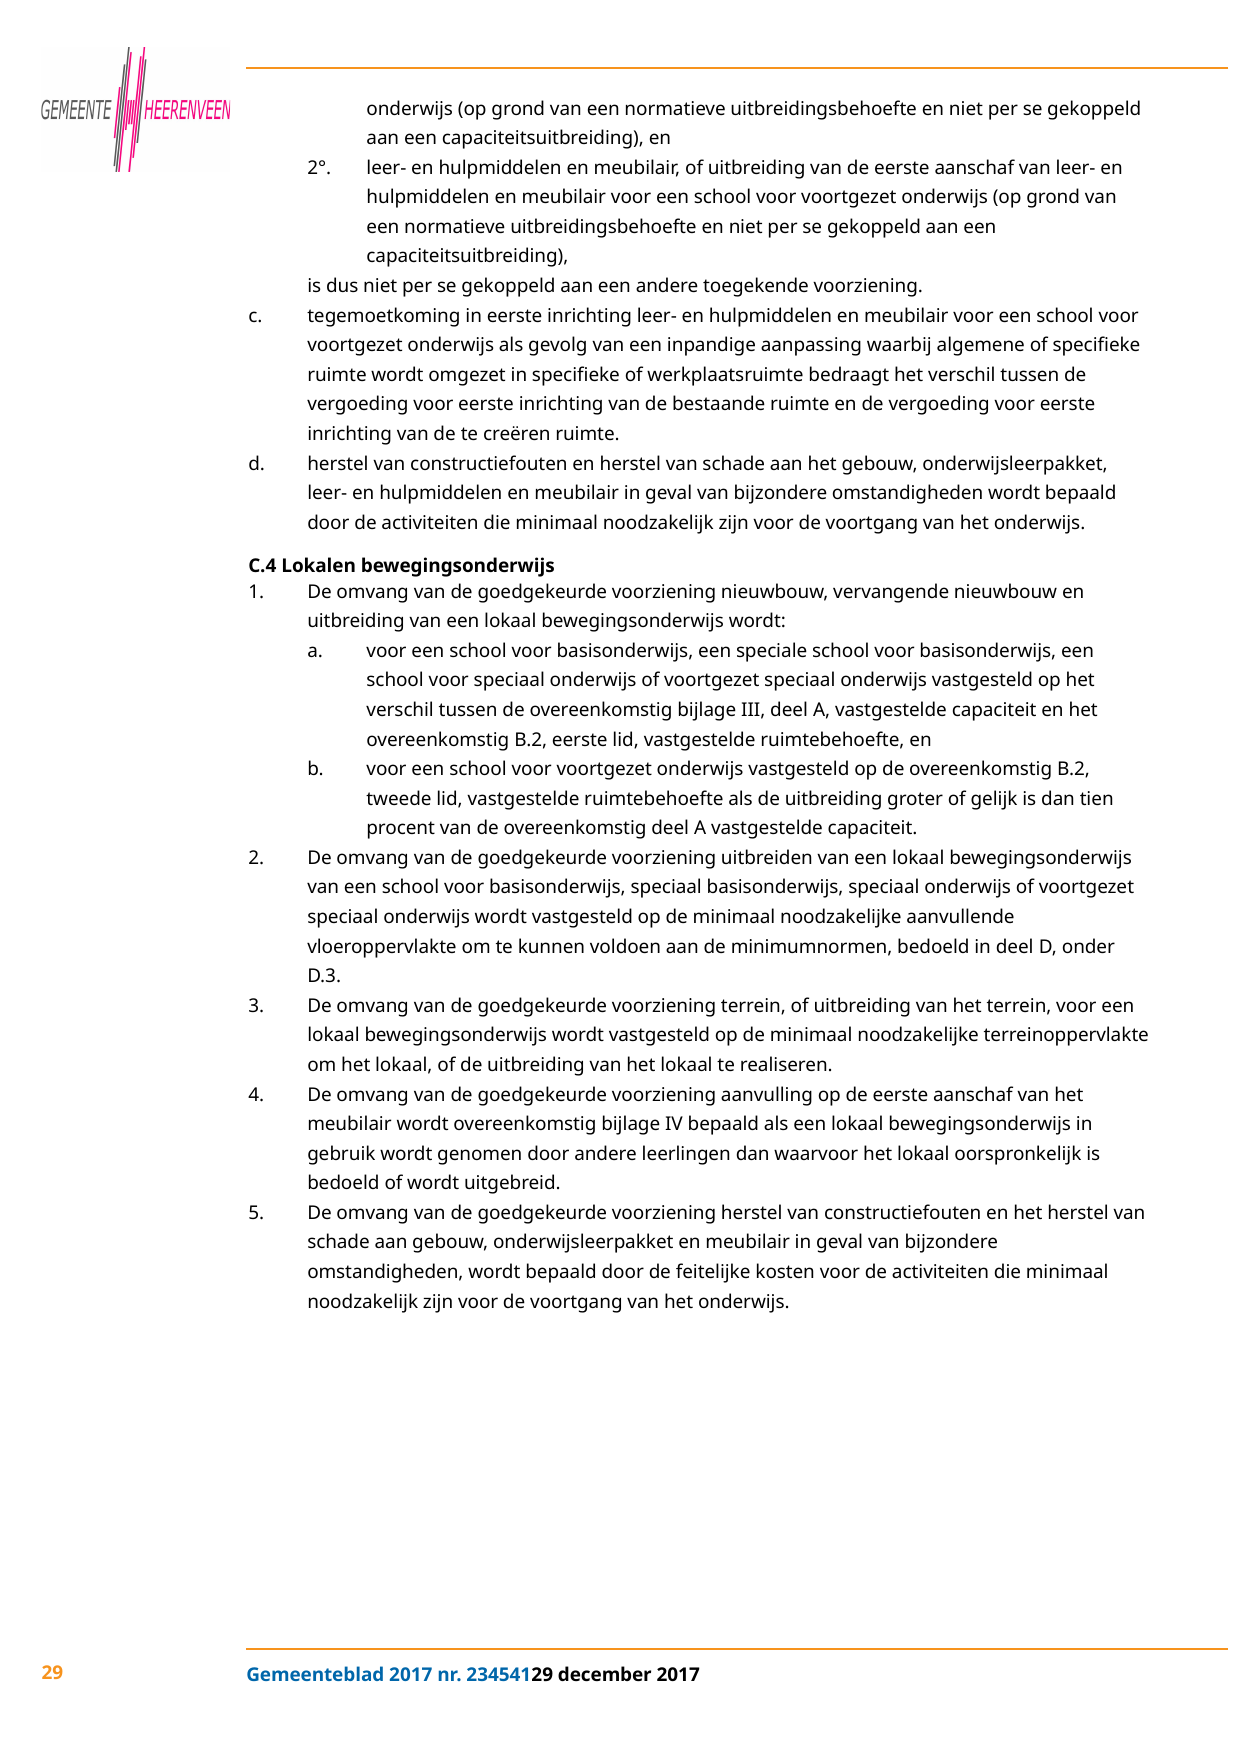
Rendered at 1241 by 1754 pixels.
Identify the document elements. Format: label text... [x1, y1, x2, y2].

text C.4 Lokalen bewegingsonderwijs [248, 552, 1152, 578]
list De omvang van de goedgekeurde voorziening herstel van constructiefouten en het herstel van schade aan gebouw, onderwijsleerpakket en meubilair in geval van bijzondere omstandigheden, wordt bepaald door de feitelijke kosten voor de activiteiten die minimaal noodzakelijk zijn voor de voortgang van het onderwijs. [248, 1199, 1152, 1313]
list is dus niet per se gekoppeld aan een andere toegekende voorziening. [248, 272, 1152, 298]
list De omvang van de goedgekeurde voorziening aanvulling op de eerste aanschaf van het meubilair wordt overeenkomstig bijlage IV bepaald als een lokaal bewegingsonderwijs in gebruik wordt genomen door andere leerlingen dan waarvoor het lokaal oorspronkelijk is bedoeld of wordt uitgebreid. [248, 1081, 1152, 1195]
list herstel van constructiefouten en herstel van schade aan het gebouw, onderwijsleerpakket, leer- en hulpmiddelen en meubilair in geval van bijzondere omstandigheden wordt bepaald door de activiteiten die minimaal noodzakelijk zijn voor de voortgang van het onderwijs. [248, 450, 1152, 535]
list De omvang van de goedgekeurde voorziening nieuwbouw, vervangende nieuwbouw en uitbreiding van een lokaal bewegingsonderwijs wordt: [248, 578, 1152, 633]
list voor een school voor voortgezet onderwijs vastgesteld op de overeenkomstig B.2, tweede lid, vastgestelde ruimtebehoefte als de uitbreiding groter of gelijk is dan tien procent van de overeenkomstig deel A vastgestelde capaciteit. [307, 755, 1152, 840]
list De omvang van de goedgekeurde voorziening terrein, of uitbreiding van het terrein, voor een lokaal bewegingsonderwijs wordt vastgesteld op de minimaal noodzakelijke terreinoppervlakte om het lokaal, of de uitbreiding van het lokaal te realiseren. [248, 992, 1152, 1077]
list tegemoetkoming in eerste inrichting leer- en hulpmiddelen en meubilair voor een school voor voortgezet onderwijs als gevolg van een inpandige aanpassing waarbij algemene of specifieke ruimte wordt omgezet in specifieke of werkplaatsruimte bedraagt het verschil tussen de vergoeding voor eerste inrichting van de bestaande ruimte en de vergoeding voor eerste inrichting van de te creëren ruimte. [248, 302, 1152, 446]
list voor een school voor basisonderwijs, een speciale school voor basisonderwijs, een school voor speciaal onderwijs of voortgezet speciaal onderwijs vastgesteld op het verschil tussen de overeenkomstig bijlage III, deel A, vastgestelde capaciteit en het overeenkomstig B.2, eerste lid, vastgestelde ruimtebehoefte, en [307, 637, 1152, 751]
list De omvang van de goedgekeurde voorziening uitbreiden van een lokaal bewegingsonderwijs van een school voor basisonderwijs, speciaal basisonderwijs, speciaal onderwijs of voortgezet speciaal onderwijs wordt vastgesteld op de minimaal noodzakelijke aanvullende vloeroppervlakte om te kunnen voldoen aan de minimumnormen, bedoeld in deel D, onder D.3. [248, 844, 1152, 988]
list leer- en hulpmiddelen en meubilair, of uitbreiding van de eerste aanschaf van leer- en hulpmiddelen en meubilair voor een school voor voortgezet onderwijs (op grond van een normatieve uitbreidingsbehoefte en niet per se gekoppeld aan een capaciteitsuitbreiding), [307, 154, 1152, 268]
picture [41, 47, 231, 172]
list onderwijs (op grond van een normatieve uitbreidingsbehoefte en niet per se gekoppeld aan een capaciteitsuitbreiding), en [307, 95, 1152, 150]
